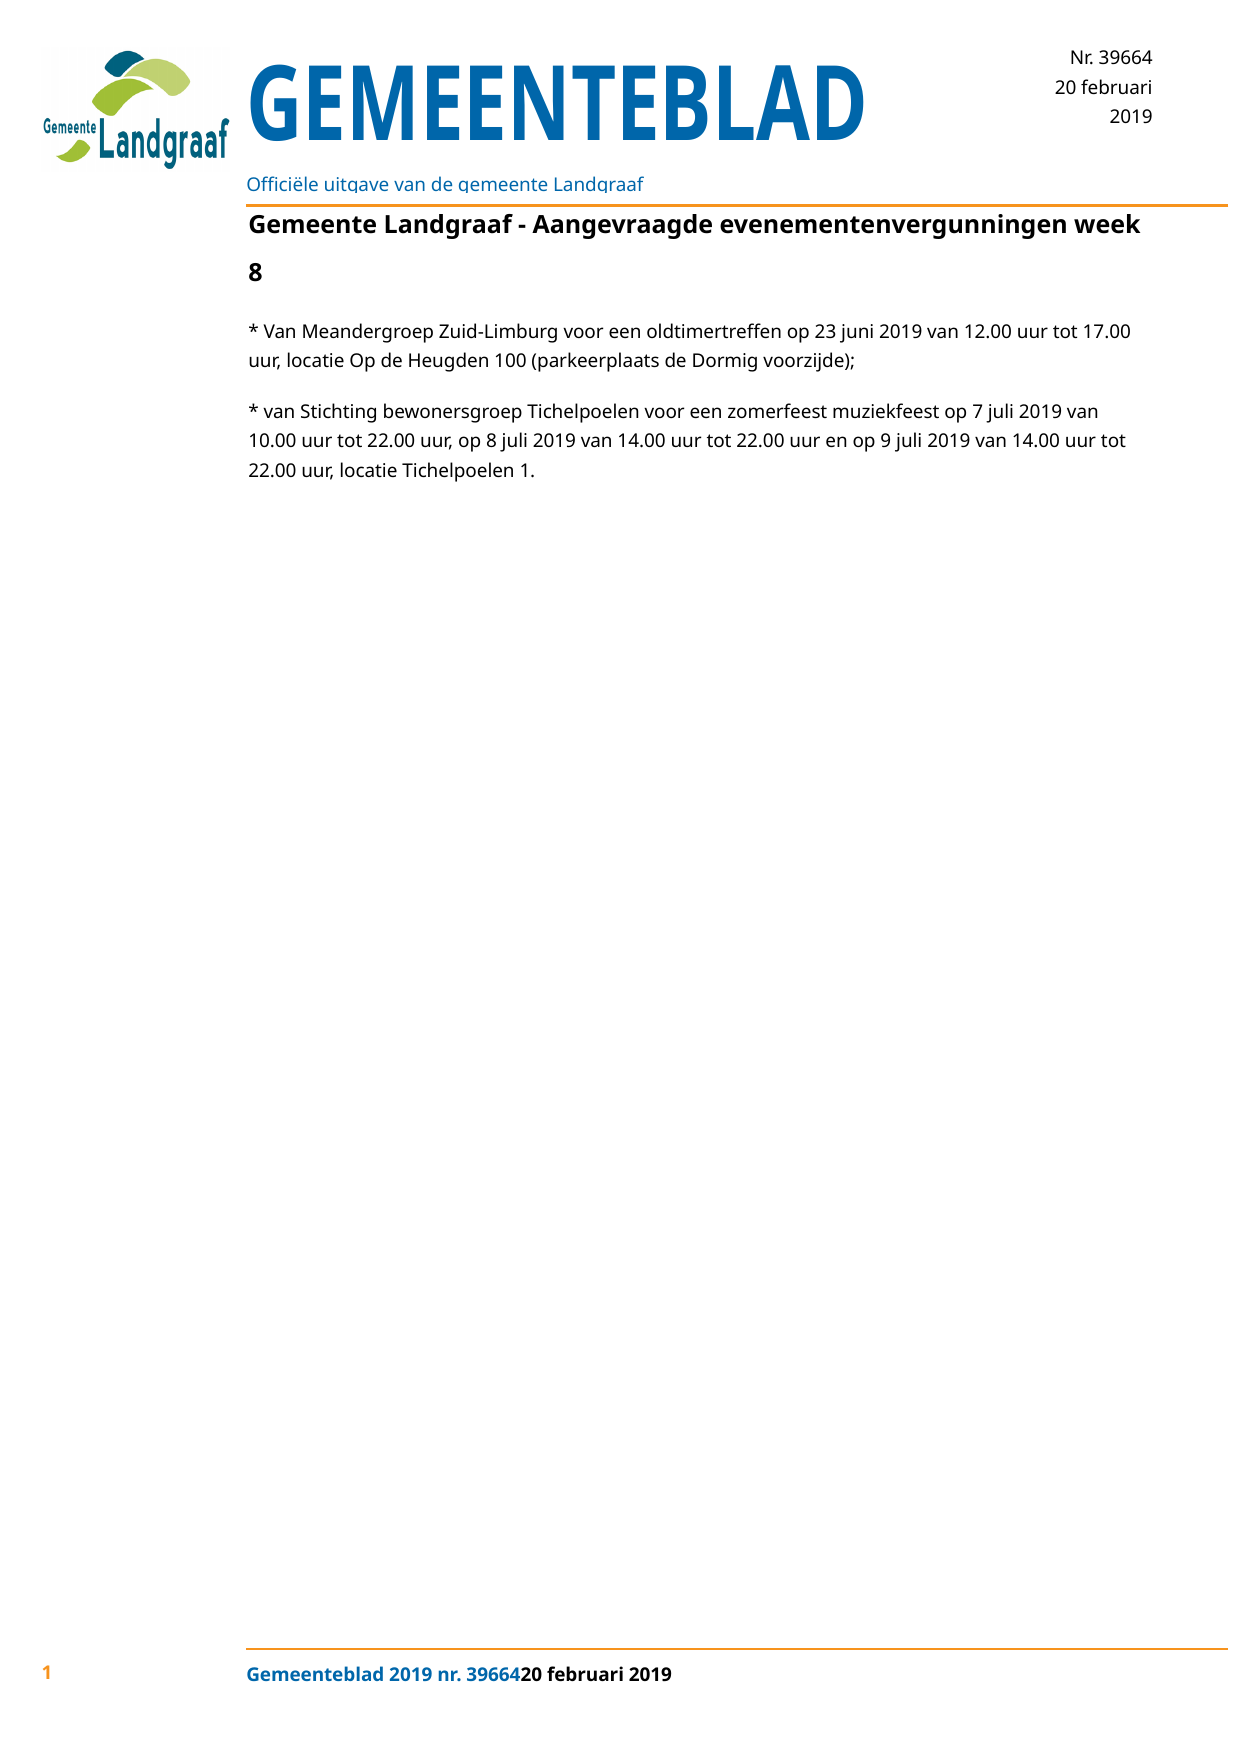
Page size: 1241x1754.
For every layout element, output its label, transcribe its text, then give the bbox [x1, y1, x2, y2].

text * van Stichting bewonersgroep Tichelpoelen voor een zomerfeest muziekfeest op 7 juli 2019 van 10.00 uur tot 22.00 uur, op 8 juli 2019 van 14.00 uur tot 22.00 uur en op 9 juli 2019 van 14.00 uur tot 22.00 uur, locatie Tichelpoelen 1. [248, 398, 1152, 483]
text Gemeente Landgraaf - Aangevraagde evenementenvergunningen week 8 [248, 207, 1152, 288]
picture [41, 47, 231, 172]
text * Van Meandergroep Zuid-Limburg voor een oldtimertreffen op 23 juni 2019 van 12.00 uur tot 17.00 uur, locatie Op de Heugden 100 (parkeerplaats de Dormig voorzijde); [248, 318, 1152, 373]
